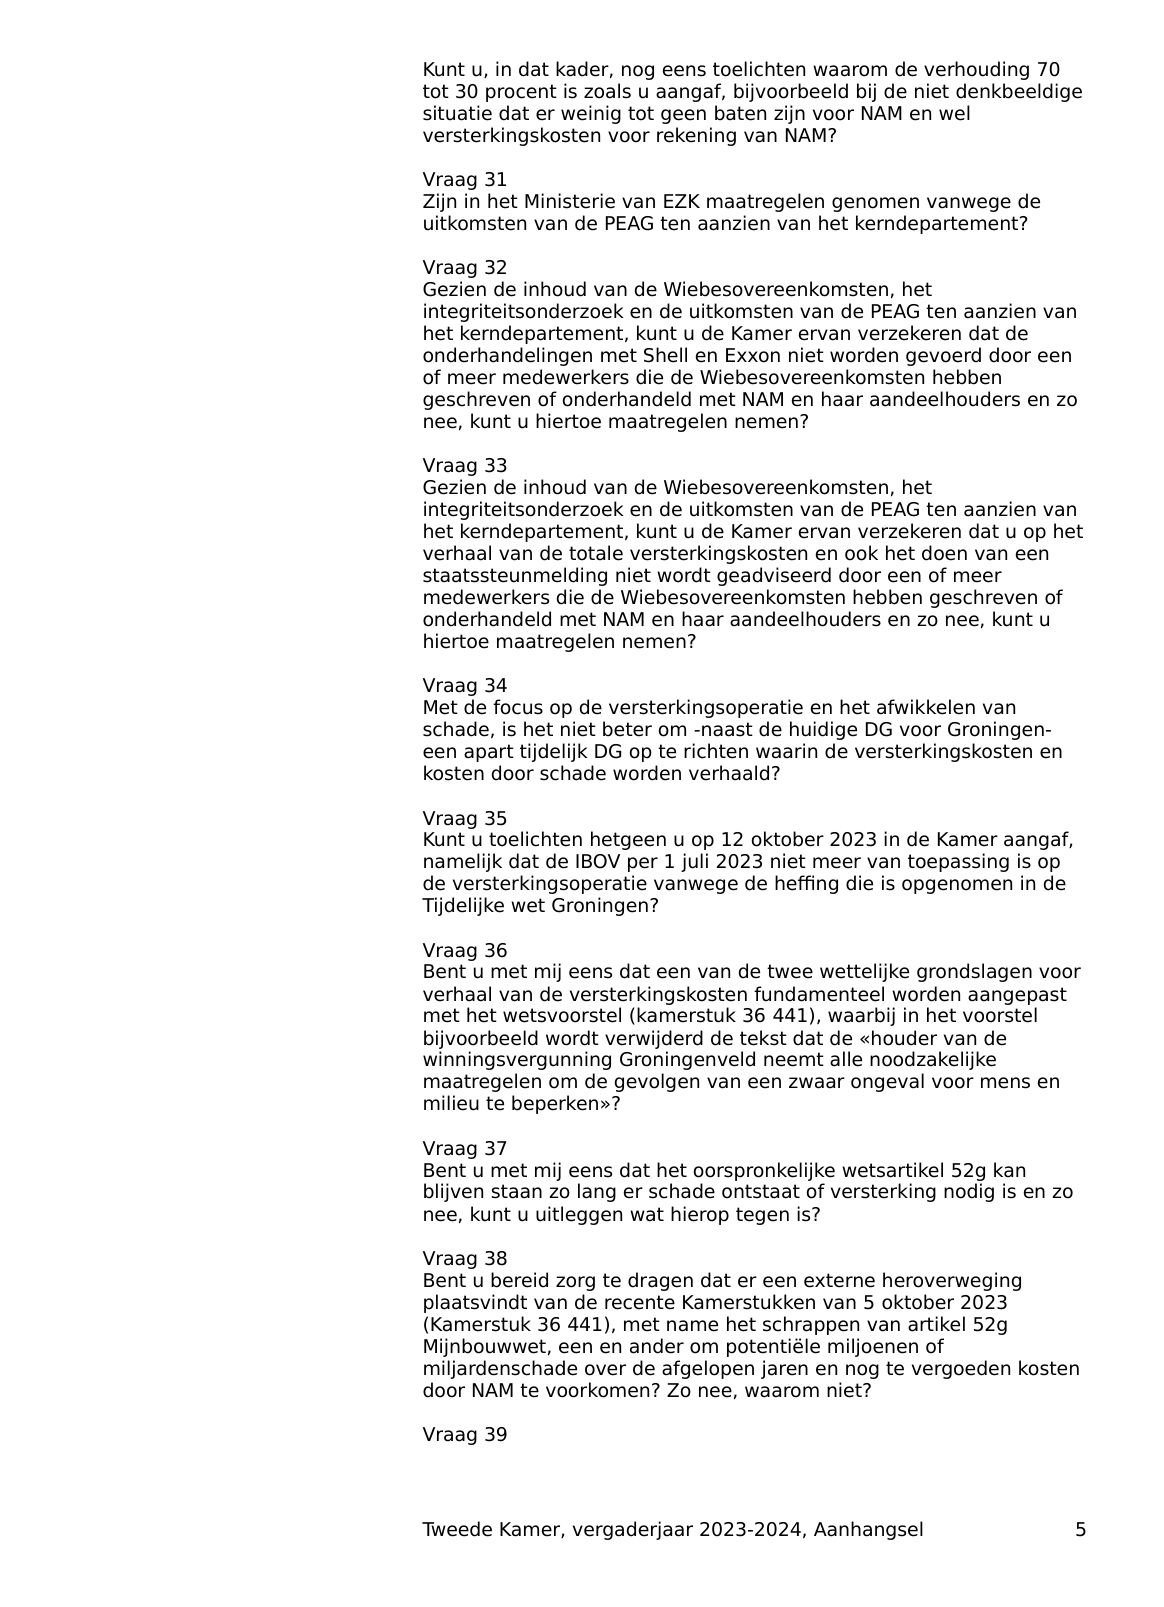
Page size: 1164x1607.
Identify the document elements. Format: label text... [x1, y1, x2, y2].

text Met de focus op de versterkingsoperatie en het afwikkelen van schade, is het niet beter om -naast de huidige DG voor Groningen- een apart tijdelijk DG op te richten waarin de versterkingskosten en kosten door schade worden verhaald? [422, 697, 1087, 785]
text Vraag 38 [422, 1248, 1087, 1269]
text Bent u bereid zorg te dragen dat er een externe heroverweging plaatsvindt van de recente Kamerstukken van 5 oktober 2023 (Kamerstuk 36 441), met name het schrappen van artikel 52g Mijnbouwwet, een en ander om potentiële miljoenen of miljardenschade over de afgelopen jaren en nog te vergoeden kosten door NAM te voorkomen? Zo nee, waarom niet? [422, 1269, 1087, 1401]
text Vraag 31 [422, 169, 1087, 191]
text Vraag 32 [422, 257, 1087, 279]
text Bent u met mij eens dat een van de twee wettelijke grondslagen voor verhaal van de versterkingskosten fundamenteel worden aangepast met het wetsvoorstel (kamerstuk 36 441), waarbij in het voorstel bijvoorbeeld wordt verwijderd de tekst dat de «houder van de winningsvergunning Groningenveld neemt alle noodzakelijke maatregelen om de gevolgen van een zwaar ongeval voor mens en milieu te beperken»? [422, 961, 1087, 1115]
text Bent u met mij eens dat het oorspronkelijke wetsartikel 52g kan blijven staan zo lang er schade ontstaat of versterking nodig is en zo nee, kunt u uitleggen wat hierop tegen is? [422, 1159, 1087, 1225]
text Kunt u toelichten hetgeen u op 12 oktober 2023 in de Kamer aangaf, namelijk dat de IBOV per 1 juli 2023 niet meer van toepassing is op de versterkingsoperatie vanwege de heffing die is opgenomen in de Tijdelijke wet Groningen? [422, 829, 1087, 917]
text Vraag 37 [422, 1137, 1087, 1159]
text Gezien de inhoud van de Wiebesovereenkomsten, het integriteitsonderzoek en de uitkomsten van de PEAG ten aanzien van het kerndepartement, kunt u de Kamer ervan verzekeren dat u op het verhaal van de totale versterkingskosten en ook het doen van een staatssteunmelding niet wordt geadviseerd door een of meer medewerkers die de Wiebesovereenkomsten hebben geschreven of onderhandeld met NAM en haar aandeelhouders en zo nee, kunt u hiertoe maatregelen nemen? [422, 477, 1087, 653]
text Vraag 33 [422, 455, 1087, 477]
text Zijn in het Ministerie van EZK maatregelen genomen vanwege de uitkomsten van de PEAG ten aanzien van het kerndepartement? [422, 191, 1087, 235]
text Vraag 35 [422, 807, 1087, 829]
text Kunt u, in dat kader, nog eens toelichten waarom de verhouding 70 tot 30 procent is zoals u aangaf, bijvoorbeeld bij de niet denkbeeldige situatie dat er weinig tot geen baten zijn voor NAM en wel versterkingskosten voor rekening van NAM? [422, 59, 1087, 147]
text Gezien de inhoud van de Wiebesovereenkomsten, het integriteitsonderzoek en de uitkomsten van de PEAG ten aanzien van het kerndepartement, kunt u de Kamer ervan verzekeren dat de onderhandelingen met Shell en Exxon niet worden gevoerd door een of meer medewerkers die de Wiebesovereenkomsten hebben geschreven of onderhandeld met NAM en haar aandeelhouders en zo nee, kunt u hiertoe maatregelen nemen? [422, 279, 1087, 433]
text Vraag 39 [422, 1424, 1087, 1446]
text Vraag 34 [422, 675, 1087, 697]
text Vraag 36 [422, 939, 1087, 961]
